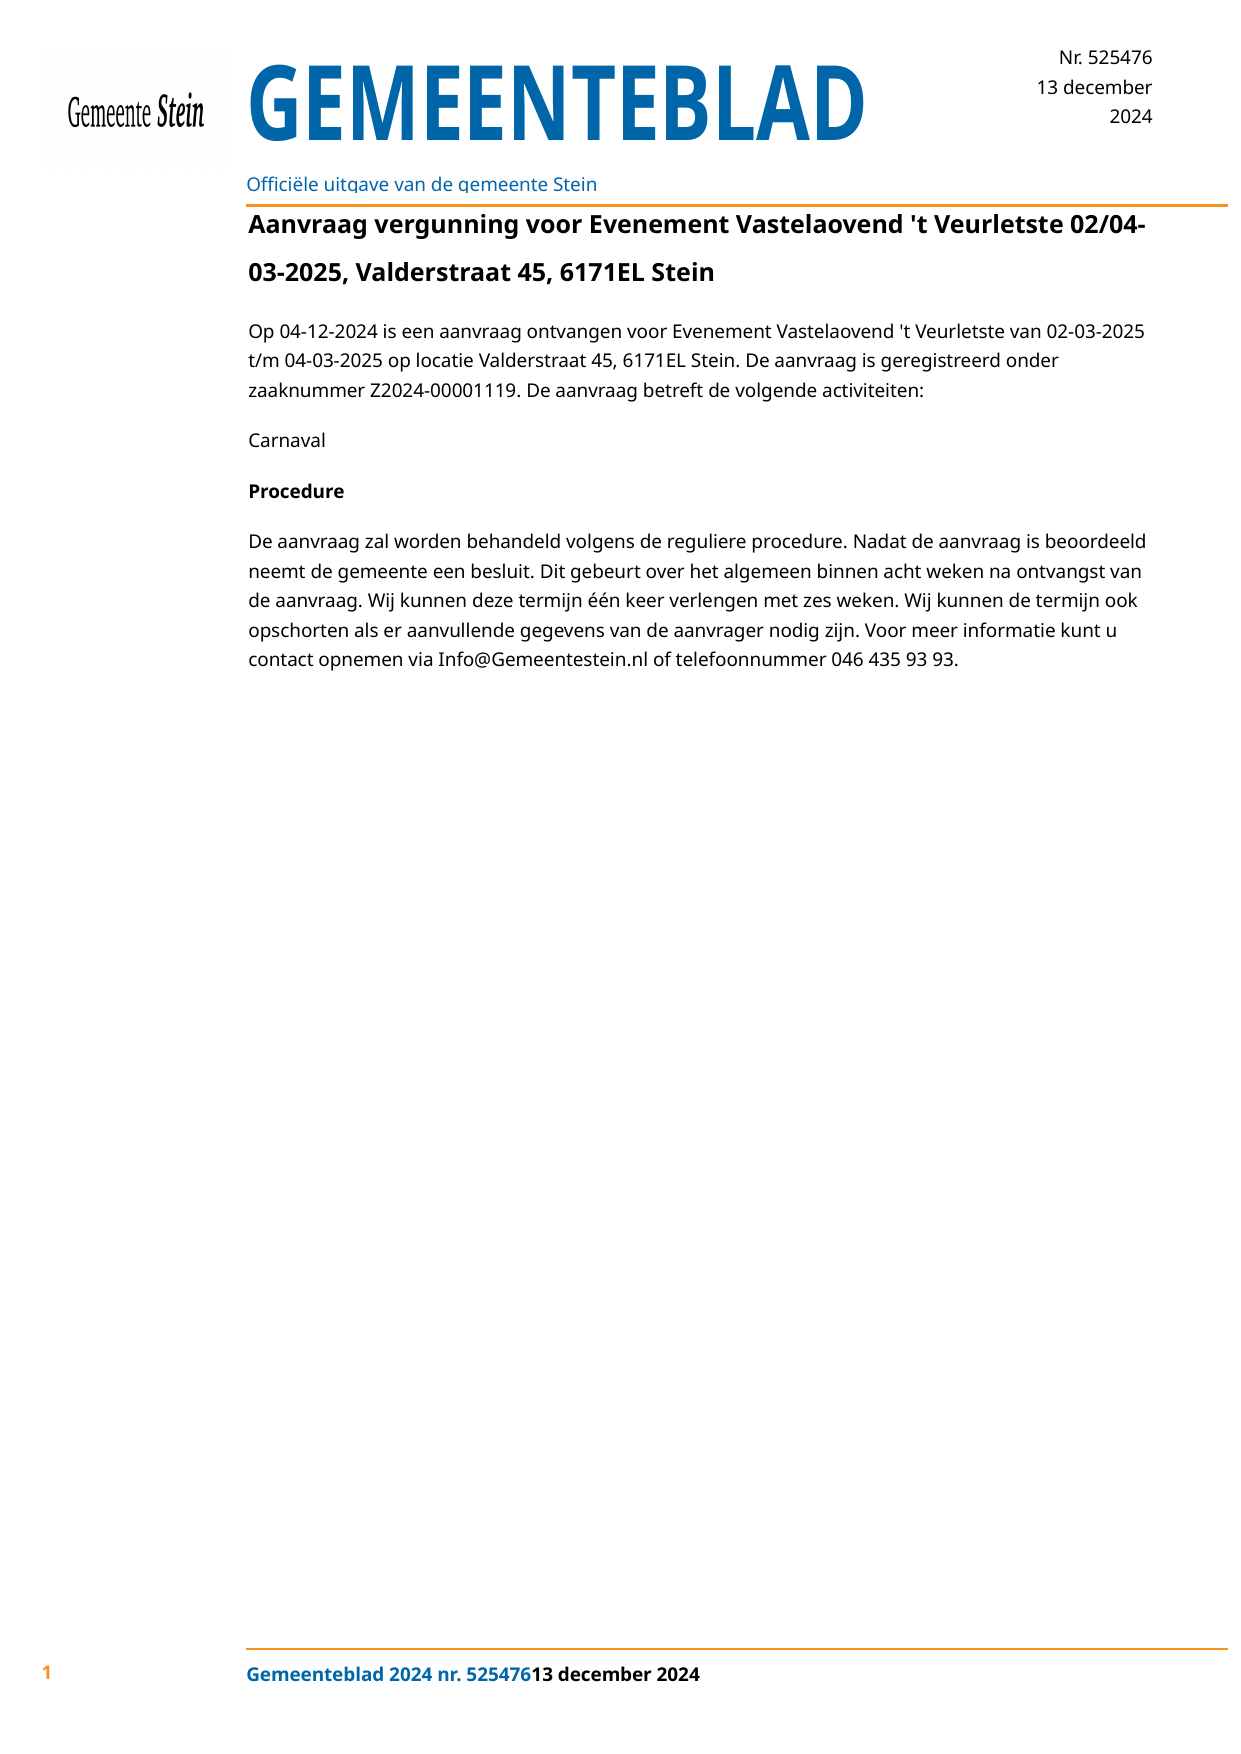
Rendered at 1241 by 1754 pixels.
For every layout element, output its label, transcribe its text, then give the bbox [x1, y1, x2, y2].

text Aanvraag vergunning voor Evenement Vastelaovend 't Veurletste 02/04-03-2025, Valderstraat 45, 6171EL Stein [248, 207, 1152, 288]
text Procedure [248, 478, 1152, 504]
text De aanvraag zal worden behandeld volgens de reguliere procedure. Nadat de aanvraag is beoordeeld neemt de gemeente een besluit. Dit gebeurt over het algemeen binnen acht weken na ontvangst van de aanvraag. Wij kunnen deze termijn één keer verlengen met zes weken. Wij kunnen de termijn ook opschorten als er aanvullende gegevens van de aanvrager nodig zijn. Voor meer informatie kunt u contact opnemen via Info@Gemeentestein.nl of telefoonnummer 046 435 93 93. [248, 528, 1152, 672]
text Op 04-12-2024 is een aanvraag ontvangen voor Evenement Vastelaovend 't Veurletste van 02-03-2025 t/m 04-03-2025 op locatie Valderstraat 45, 6171EL Stein. De aanvraag is geregistreerd onder zaaknummer Z2024-00001119. De aanvraag betreft de volgende activiteiten: [248, 318, 1152, 403]
picture [41, 47, 231, 172]
text Carnaval [248, 427, 1152, 453]
